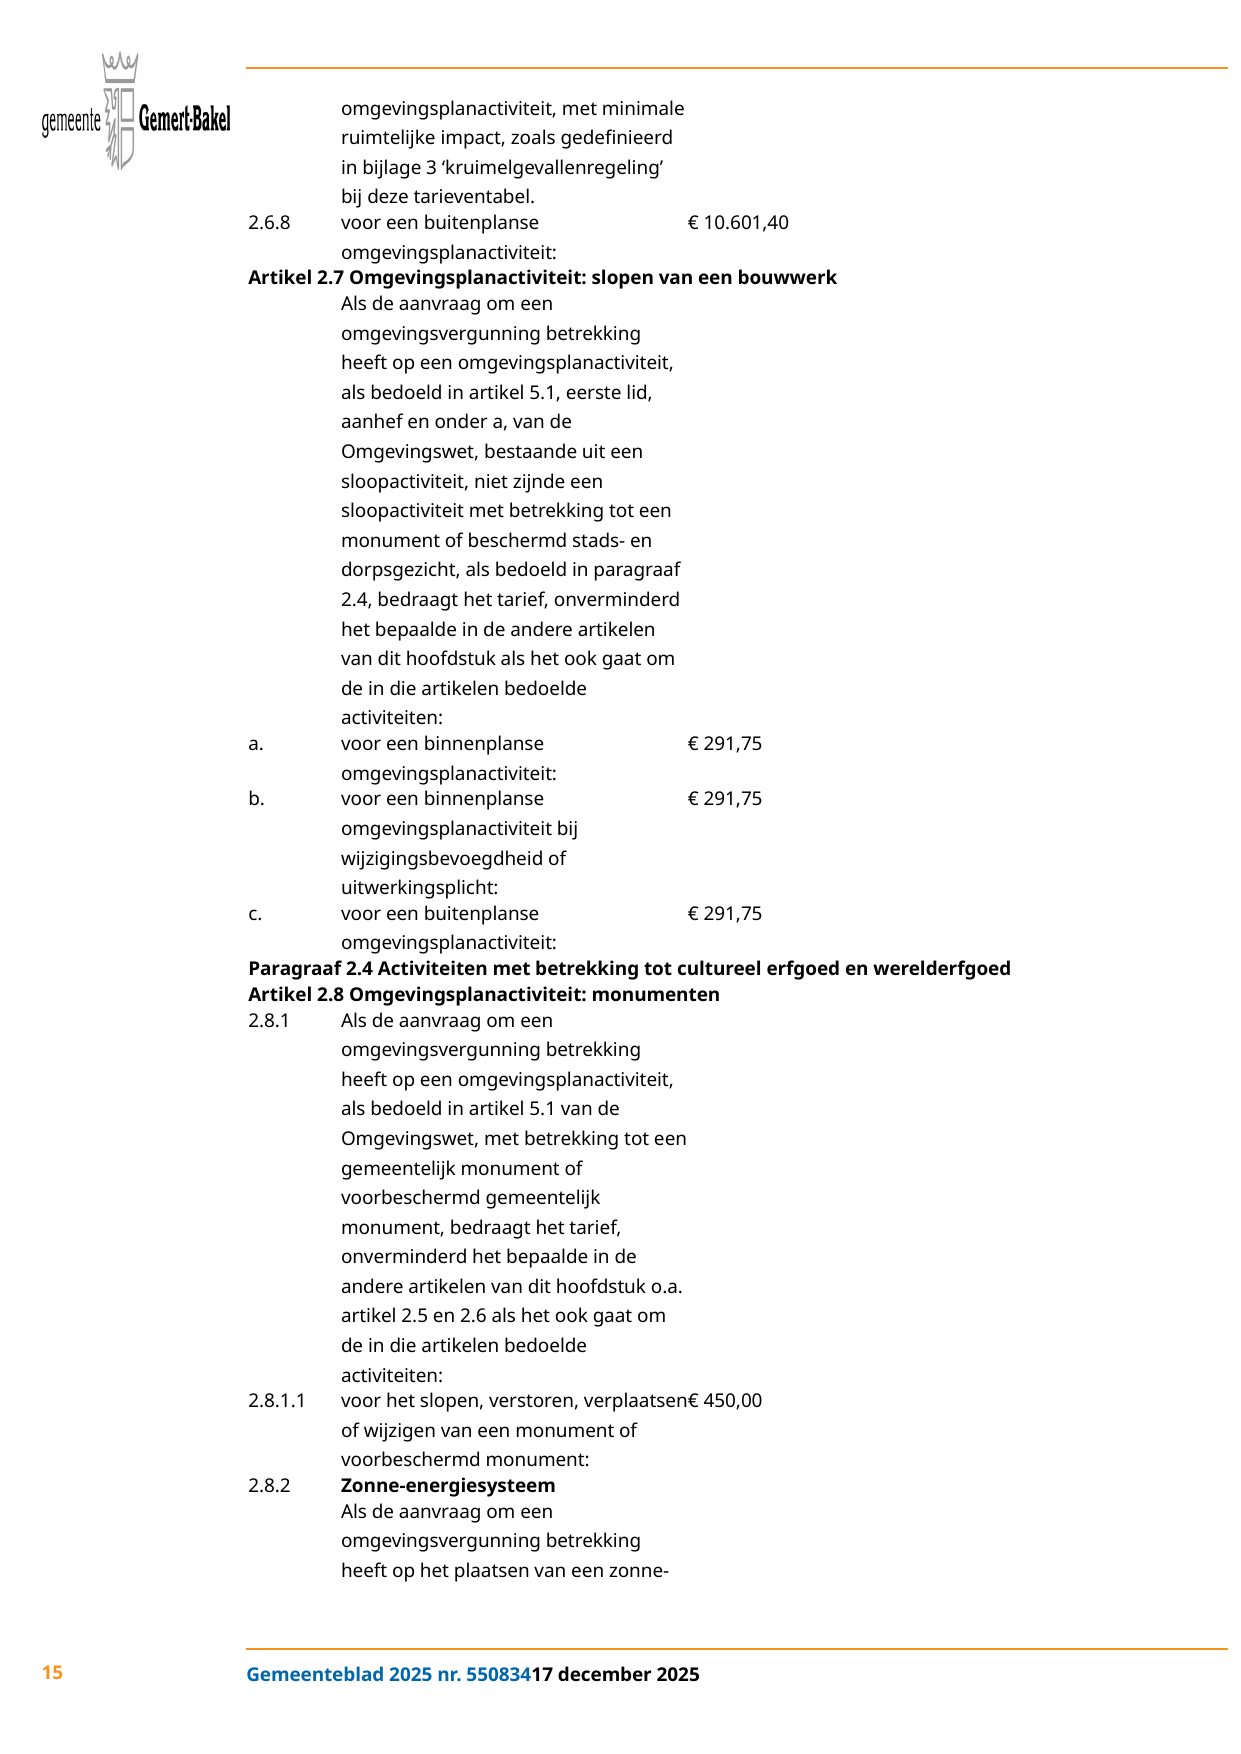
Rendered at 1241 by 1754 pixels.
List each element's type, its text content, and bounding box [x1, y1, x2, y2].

table_cell [688, 95, 873, 209]
table_cell € 450,00 [688, 1388, 873, 1472]
table_cell [873, 95, 1059, 209]
table_cell [248, 1498, 341, 1583]
table_cell [873, 900, 1059, 955]
table_cell Artikel 2.7 Omgevingsplanactiviteit: slopen van een bouwwerk [248, 265, 1059, 290]
table_cell [873, 1388, 1059, 1472]
table_cell b. [248, 786, 341, 900]
table_cell Als de aanvraag om een omgevingsvergunning betrekking heeft op het plaatsen van een zonne- [341, 1498, 688, 1583]
table_cell [873, 786, 1059, 900]
picture [41, 47, 231, 172]
table_cell [873, 290, 1059, 730]
table_cell [873, 730, 1059, 786]
table_cell voor het slopen, verstoren, verplaatsen of wijzigen van een monument of voorbeschermd monument: [341, 1388, 688, 1472]
table_cell omgevingsplanactiviteit, met minimale ruimtelijke impact, zoals gedefinieerd in bijlage 3 ‘kruimelgevallenregeling’ bij deze tarieventabel. [341, 95, 688, 209]
table_cell voor een binnenplanse omgevingsplanactiviteit: [341, 730, 688, 786]
table_cell voor een buitenplanse omgevingsplanactiviteit: [341, 900, 688, 955]
table_cell € 291,75 [688, 730, 873, 786]
table_cell € 291,75 [688, 900, 873, 955]
table_cell Paragraaf 2.4 Activiteiten met betrekking tot cultureel erfgoed en werelderfgoed [248, 955, 1059, 981]
table_cell [688, 290, 873, 730]
table_cell voor een buitenplanse omgevingsplanactiviteit: [341, 209, 688, 264]
table_cell a. [248, 730, 341, 786]
table_cell 2.8.1 [248, 1007, 341, 1387]
table_cell [688, 1498, 873, 1583]
table_cell [688, 1473, 873, 1498]
table_cell [248, 95, 341, 209]
table_cell [688, 1007, 873, 1387]
table_cell [873, 1007, 1059, 1387]
table_cell 2.6.8 [248, 209, 341, 264]
table_cell Als de aanvraag om een omgevingsvergunning betrekking heeft op een omgevingsplanactiviteit, als bedoeld in artikel 5.1 van de Omgevingswet, met betrekking tot een gemeentelijk monument of voorbeschermd gemeentelijk monument, bedraagt het tarief, onverminderd het bepaalde in de andere artikelen van dit hoofdstuk o.a. artikel 2.5 en 2.6 als het ook gaat om de in die artikelen bedoelde activiteiten: [341, 1007, 688, 1387]
table_cell 2.8.2 [248, 1473, 341, 1498]
table_cell [873, 1498, 1059, 1583]
table_cell 2.8.1.1 [248, 1388, 341, 1472]
table_cell c. [248, 900, 341, 955]
table_cell voor een binnenplanse omgevingsplanactiviteit bij wijzigingsbevoegdheid of uitwerkingsplicht: [341, 786, 688, 900]
table_cell Artikel 2.8 Omgevingsplanactiviteit: monumenten [248, 981, 1059, 1007]
table_cell [873, 209, 1059, 264]
table_cell € 291,75 [688, 786, 873, 900]
table_cell [873, 1473, 1059, 1498]
table_cell € 10.601,40 [688, 209, 873, 264]
table_cell [248, 290, 341, 730]
table_cell Zonne-energiesysteem [341, 1473, 688, 1498]
table_cell Als de aanvraag om een omgevingsvergunning betrekking heeft op een omgevingsplanactiviteit, als bedoeld in artikel 5.1, eerste lid, aanhef en onder a, van de Omgevingswet, bestaande uit een sloopactiviteit, niet zijnde een sloopactiviteit met betrekking tot een monument of beschermd stads- en dorpsgezicht, als bedoeld in paragraaf 2.4, bedraagt het tarief, onverminderd het bepaalde in de andere artikelen van dit hoofdstuk als het ook gaat om de in die artikelen bedoelde activiteiten: [341, 290, 688, 730]
